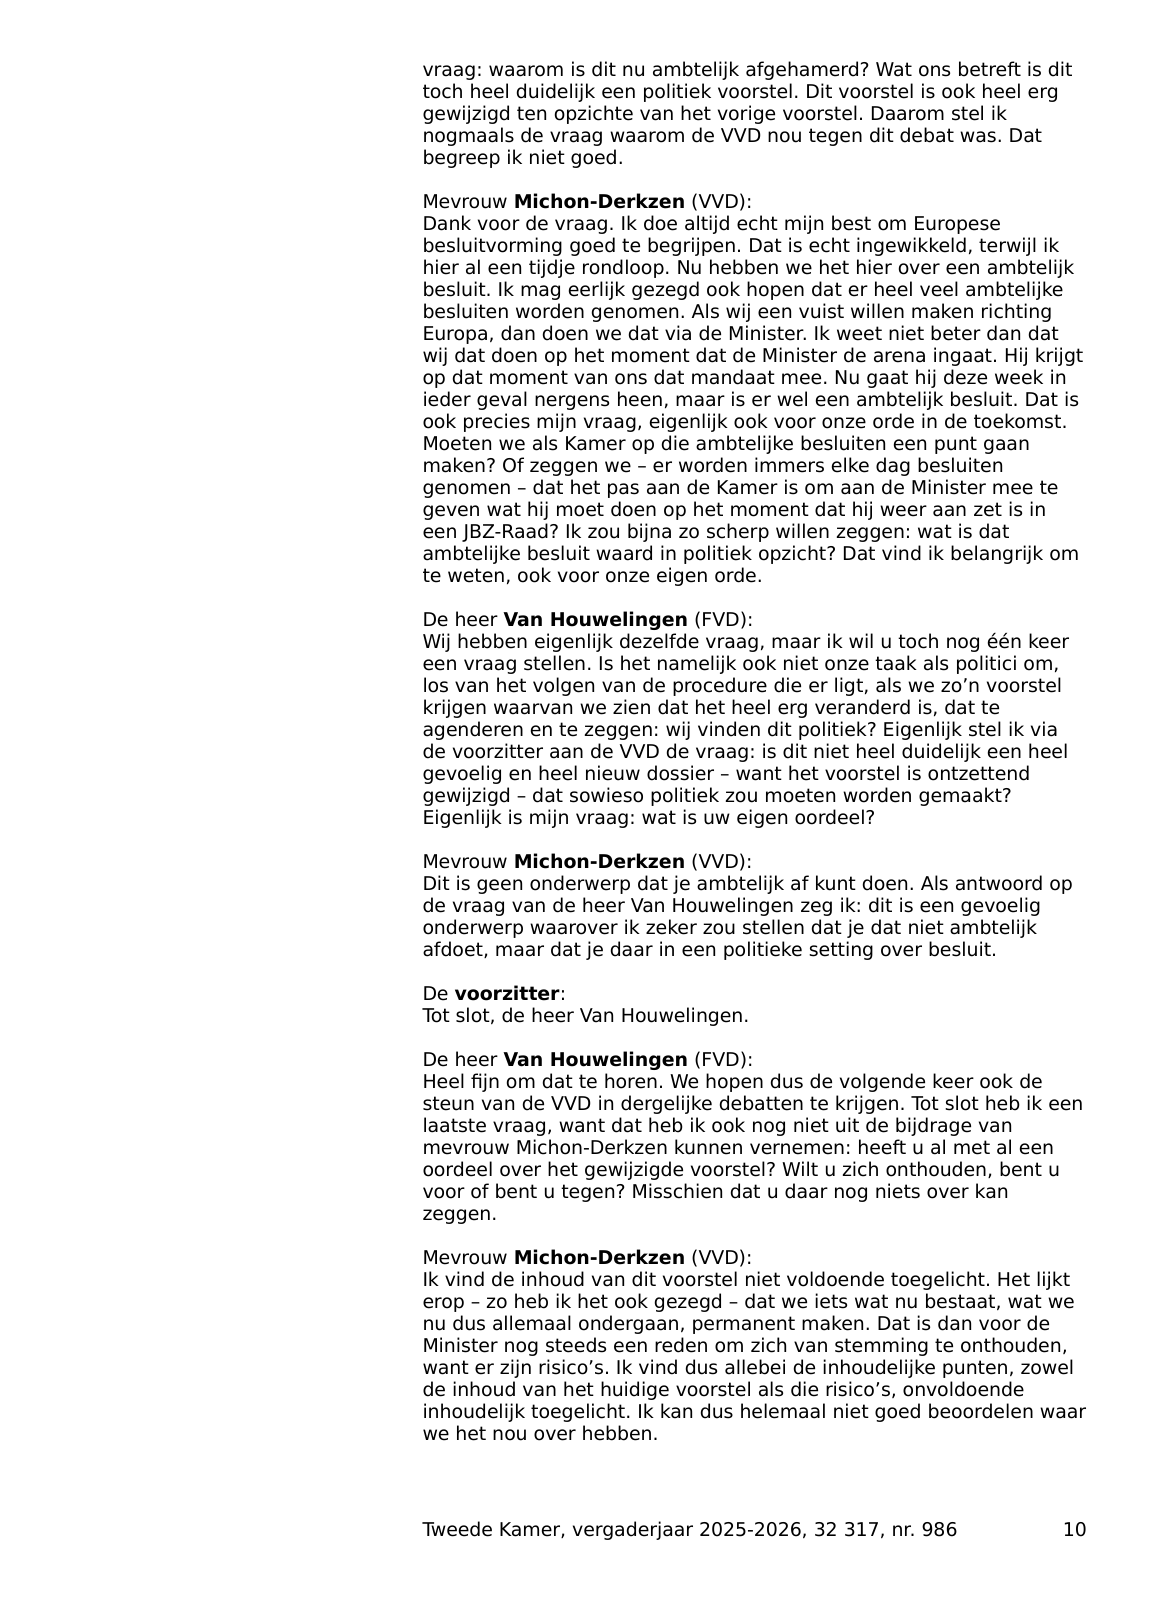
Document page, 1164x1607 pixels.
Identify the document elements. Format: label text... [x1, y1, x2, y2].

text Wij hebben eigenlijk dezelfde vraag, maar ik wil u toch nog één keer een vraag stellen. Is het namelijk ook niet onze taak als politici om, los van het volgen van de procedure die er ligt, als we zo’n voorstel krijgen waarvan we zien dat het heel erg veranderd is, dat te agenderen en te zeggen: wij vinden dit politiek? Eigenlijk stel ik via de voorzitter aan de VVD de vraag: is dit niet heel duidelijk een heel gevoelig en heel nieuw dossier – want het voorstel is ontzettend gewijzigd – dat sowieso politiek zou moeten worden gemaakt? Eigenlijk is mijn vraag: wat is uw eigen oordeel? [422, 631, 1087, 829]
text De heer Van Houwelingen (FVD): [422, 609, 1087, 631]
text Dank voor de vraag. Ik doe altijd echt mijn best om Europese besluitvorming goed te begrijpen. Dat is echt ingewikkeld, terwijl ik hier al een tijdje rondloop. Nu hebben we het hier over een ambtelijk besluit. Ik mag eerlijk gezegd ook hopen dat er heel veel ambtelijke besluiten worden genomen. Als wij een vuist willen maken richting Europa, dan doen we dat via de Minister. Ik weet niet beter dan dat wij dat doen op het moment dat de Minister de arena ingaat. Hij krijgt op dat moment van ons dat mandaat mee. Nu gaat hij deze week in ieder geval nergens heen, maar is er wel een ambtelijk besluit. Dat is ook precies mijn vraag, eigenlijk ook voor onze orde in de toekomst. Moeten we als Kamer op die ambtelijke besluiten een punt gaan maken? Of zeggen we – er worden immers elke dag besluiten genomen – dat het pas aan de Kamer is om aan de Minister mee te geven wat hij moet doen op het moment dat hij weer aan zet is in een JBZ-Raad? Ik zou bijna zo scherp willen zeggen: wat is dat ambtelijke besluit waard in politiek opzicht? Dat vind ik belangrijk om te weten, ook voor onze eigen orde. [422, 213, 1087, 587]
text De voorzitter: [422, 983, 1087, 1005]
text vraag: waarom is dit nu ambtelijk afgehamerd? Wat ons betreft is dit toch heel duidelijk een politiek voorstel. Dit voorstel is ook heel erg gewijzigd ten opzichte van het vorige voorstel. Daarom stel ik nogmaals de vraag waarom de VVD nou tegen dit debat was. Dat begreep ik niet goed. [422, 59, 1087, 169]
text Heel fijn om dat te horen. We hopen dus de volgende keer ook de steun van de VVD in dergelijke debatten te krijgen. Tot slot heb ik een laatste vraag, want dat heb ik ook nog niet uit de bijdrage van mevrouw Michon-Derkzen kunnen vernemen: heeft u al met al een oordeel over het gewijzigde voorstel? Wilt u zich onthouden, bent u voor of bent u tegen? Misschien dat u daar nog niets over kan zeggen. [422, 1071, 1087, 1225]
text Dit is geen onderwerp dat je ambtelijk af kunt doen. Als antwoord op de vraag van de heer Van Houwelingen zeg ik: dit is een gevoelig onderwerp waarover ik zeker zou stellen dat je dat niet ambtelijk afdoet, maar dat je daar in een politieke setting over besluit. [422, 873, 1087, 961]
text Ik vind de inhoud van dit voorstel niet voldoende toegelicht. Het lijkt erop – zo heb ik het ook gezegd – dat we iets wat nu bestaat, wat we nu dus allemaal ondergaan, permanent maken. Dat is dan voor de Minister nog steeds een reden om zich van stemming te onthouden, want er zijn risico’s. Ik vind dus allebei de inhoudelijke punten, zowel de inhoud van het huidige voorstel als die risico’s, onvoldoende inhoudelijk toegelicht. Ik kan dus helemaal niet goed beoordelen waar we het nou over hebben. [422, 1269, 1087, 1445]
text Mevrouw Michon-Derkzen (VVD): [422, 1247, 1087, 1269]
text De heer Van Houwelingen (FVD): [422, 1049, 1087, 1071]
text Mevrouw Michon-Derkzen (VVD): [422, 851, 1087, 873]
text Tot slot, de heer Van Houwelingen. [422, 1005, 1087, 1027]
text Mevrouw Michon-Derkzen (VVD): [422, 191, 1087, 213]
